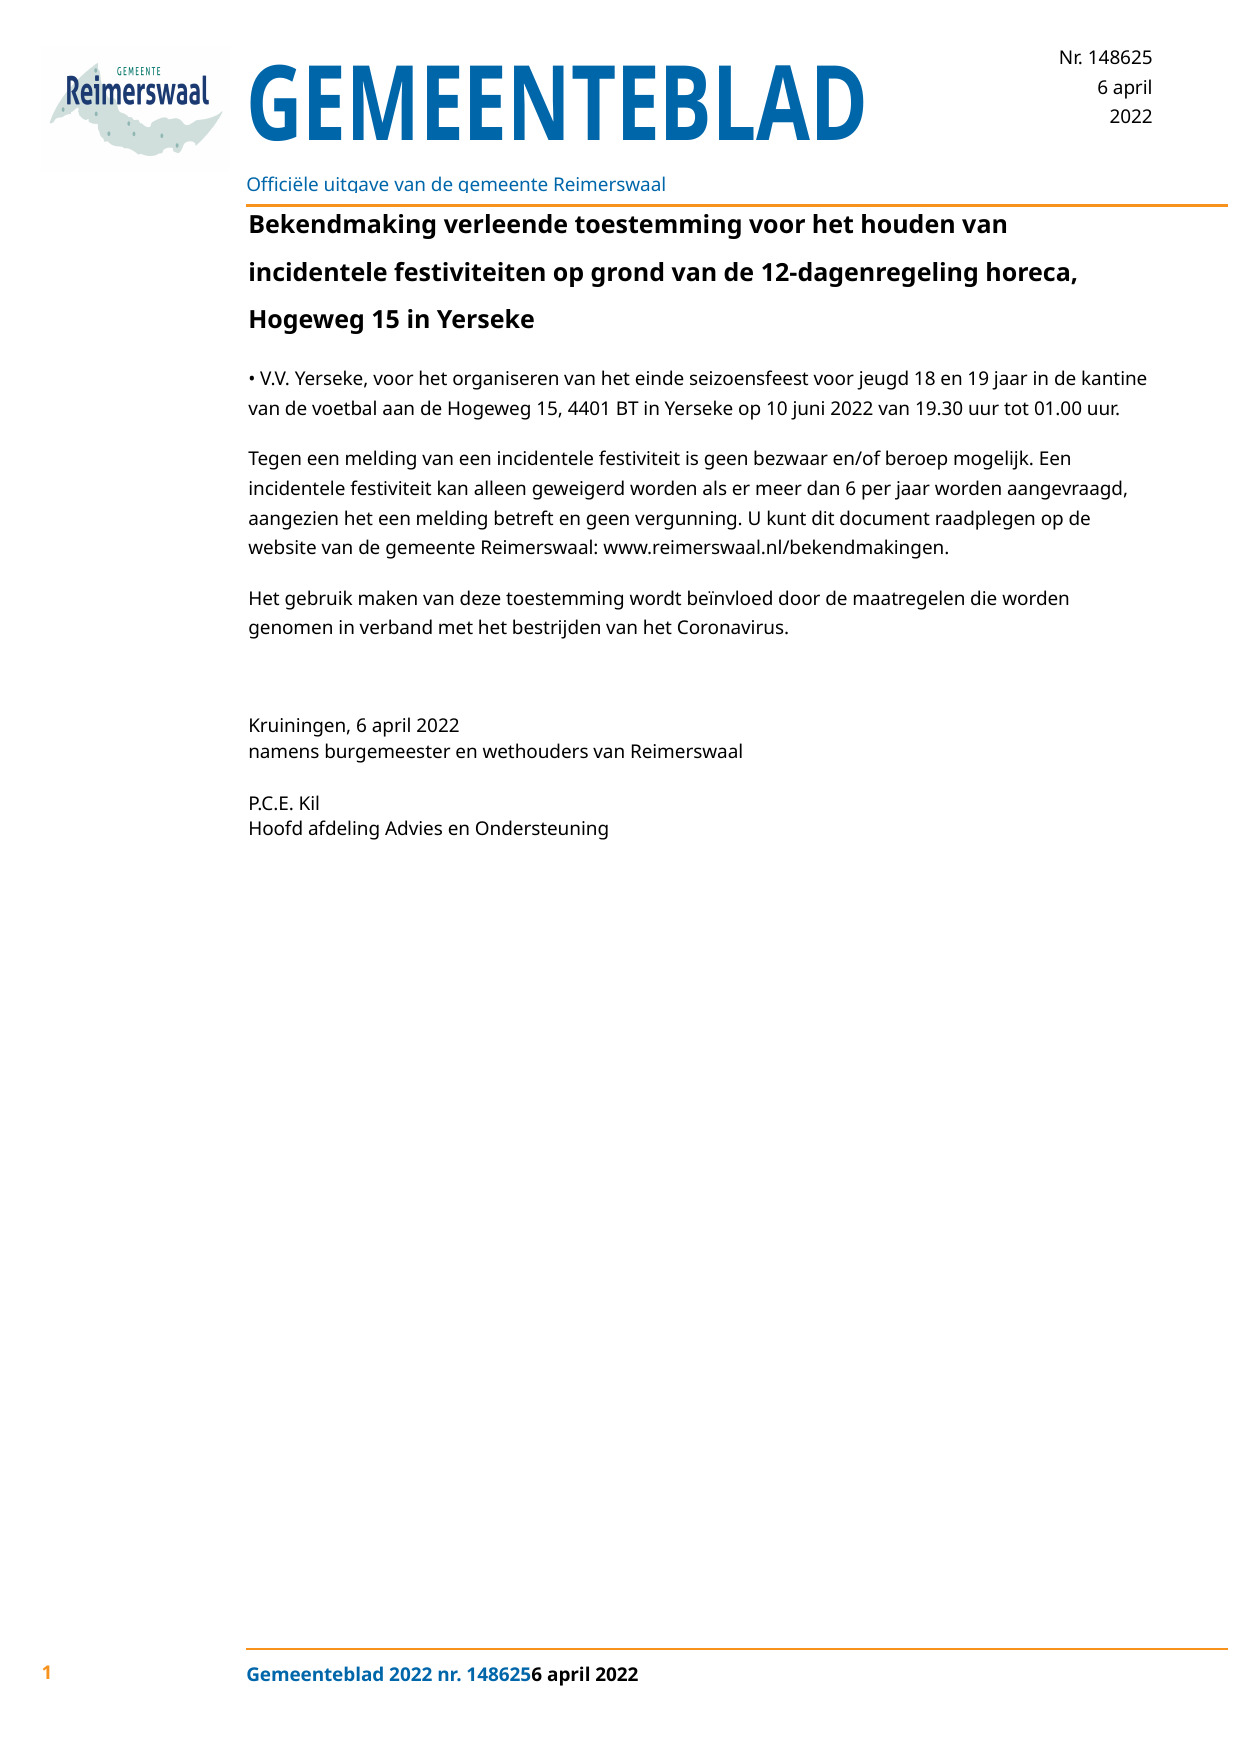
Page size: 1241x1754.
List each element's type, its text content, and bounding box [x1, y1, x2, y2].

picture [41, 47, 231, 172]
text Hoofd afdeling Advies en Ondersteuning [248, 815, 1152, 841]
text Het gebruik maken van deze toestemming wordt beïnvloed door de maatregelen die worden genomen in verband met het bestrijden van het Coronavirus. [248, 585, 1152, 640]
text Kruiningen, ‎6 april 2022 [248, 712, 1152, 738]
text P.C.E. Kil [248, 790, 1152, 815]
text namens burgemeester en wethouders van Reimerswaal [248, 738, 1152, 764]
text Tegen een melding van een incidentele festiviteit is geen bezwaar en/of beroep mogelijk. Een incidentele festiviteit kan alleen geweigerd worden als er meer dan 6 per jaar worden aangevraagd, aangezien het een melding betreft en geen vergunning. U kunt dit document raadplegen op de website van de gemeente Reimerswaal: www.reimerswaal.nl/bekendmakingen. [248, 446, 1152, 560]
text Bekendmaking verleende toestemming voor het houden van incidentele festiviteiten op grond van de 12-dagenregeling horeca, Hogeweg 15 in Yerseke [248, 207, 1152, 336]
text • V.V. Yerseke, voor het organiseren van het einde seizoensfeest voor jeugd 18 en 19 jaar in de kantine van de voetbal aan de Hogeweg 15, 4401 BT in Yerseke op 10 juni 2022 van 19.30 uur tot 01.00 uur. [248, 366, 1152, 421]
